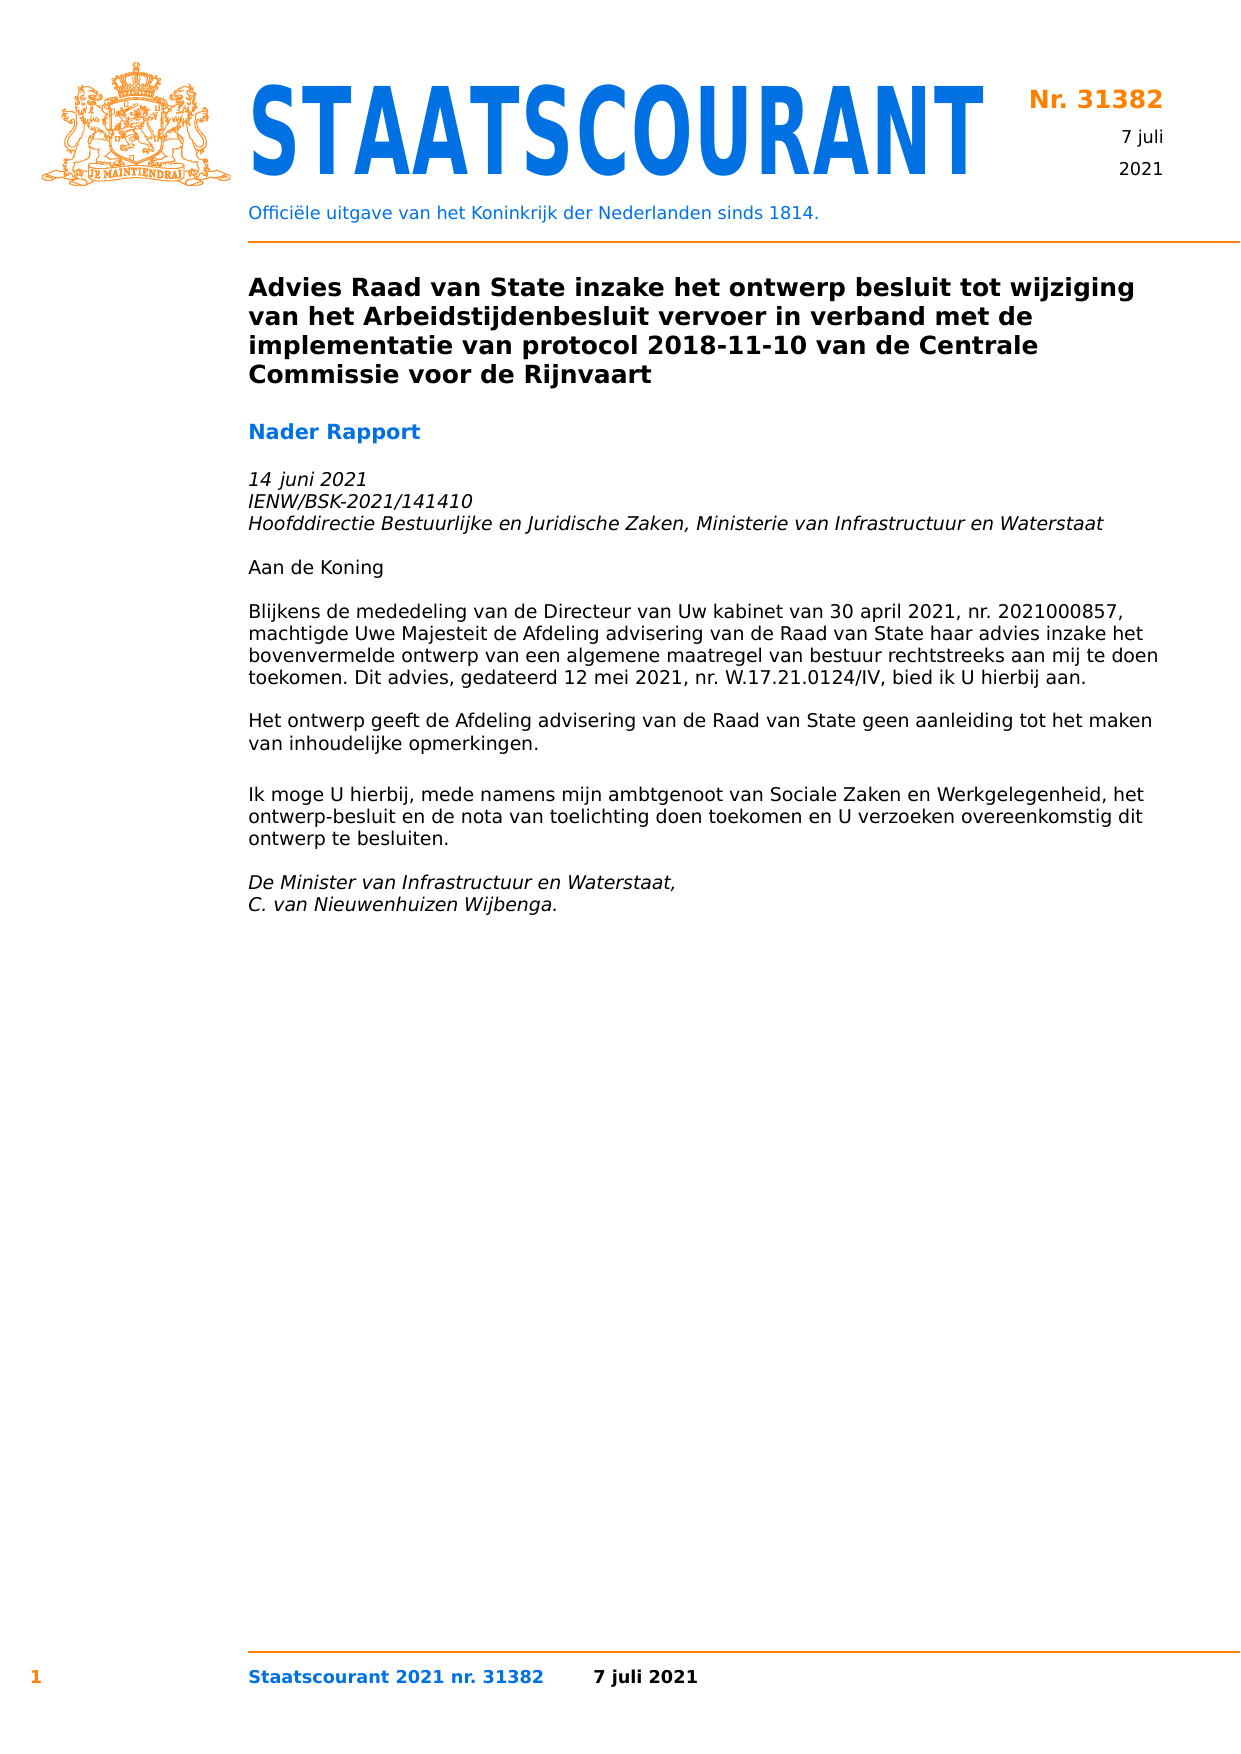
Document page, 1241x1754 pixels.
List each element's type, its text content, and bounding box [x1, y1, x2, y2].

table_header STAATSCOURANT [248, 62, 998, 203]
text Ik moge U hierbij, mede namens mijn ambtgenoot van Sociale Zaken en Werkgelegenheid, het ontwerp-besluit en de nota van toelichting doen toekomen en U verzoeken overeenkomstig dit ontwerp te besluiten. [248, 784, 1163, 850]
text Blijkens de mededeling van de Directeur van Uw kabinet van 30 april 2021, nr. 2021000857, machtigde Uwe Majesteit de Afdeling advisering van de Raad van State haar advies inzake het bovenvermelde ontwerp van een algemene maatregel van bestuur rechtstreeks aan mij te doen toekomen. Dit advies, gedateerd 12 mei 2021, nr. W.17.21.0124/IV, bied ik U hierbij aan. [248, 601, 1163, 688]
table_header Nr. 31382 [998, 62, 1240, 121]
subtitle Nader Rapport [248, 420, 1163, 444]
subtitle Advies Raad van State inzake het ontwerp besluit tot wijziging van het Arbeidstijdenbesluit vervoer in verband met de implementatie van protocol 2018-11-10 van de Centrale Commissie voor de Rijnvaart [248, 273, 1163, 390]
table_cell Officiële uitgave van het Koninkrijk der Nederlanden sinds 1814. [248, 203, 1240, 241]
table_header [25, 62, 248, 241]
text IENW/BSK-2021/141410 [248, 491, 1163, 513]
text Het ontwerp geeft de Afdeling advisering van de Raad van State geen aanleiding tot het maken van inhoudelijke opmerkingen. [248, 710, 1163, 754]
text Aan de Koning [248, 557, 1163, 579]
text De Minister van Infrastructuur en Waterstaat, C. van Nieuwenhuizen Wijbenga. [248, 872, 1163, 916]
text Hoofddirectie Bestuurlijke en Juridische Zaken, Ministerie van Infrastructuur en Waterstaat [248, 513, 1163, 535]
text 14 juni 2021 [248, 469, 1163, 491]
table_cell 7 juli [998, 121, 1240, 153]
picture [41, 62, 231, 186]
table_cell 2021 [998, 153, 1240, 203]
